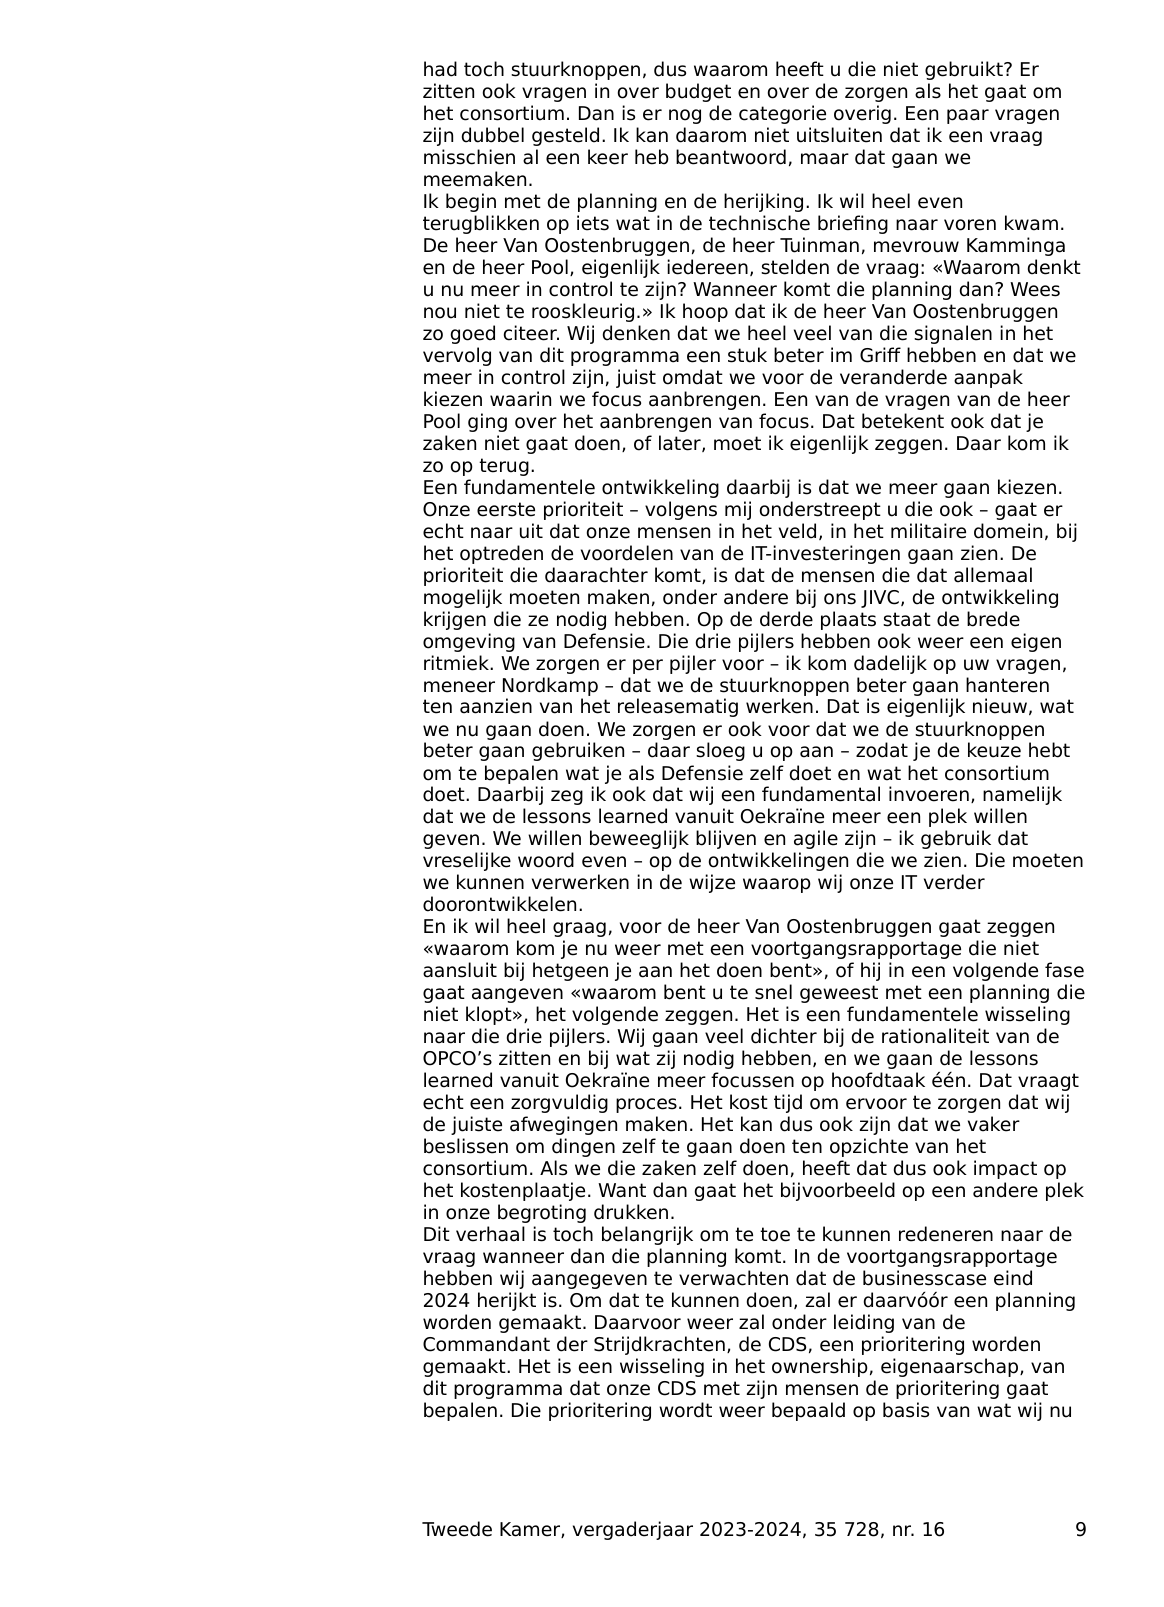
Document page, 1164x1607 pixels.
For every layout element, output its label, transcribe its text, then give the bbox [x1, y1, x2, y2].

text Een fundamentele ontwikkeling daarbij is dat we meer gaan kiezen. Onze eerste prioriteit – volgens mij onderstreept u die ook – gaat er echt naar uit dat onze mensen in het veld, in het militaire domein, bij het optreden de voordelen van de IT-investeringen gaan zien. De prioriteit die daarachter komt, is dat de mensen die dat allemaal mogelijk moeten maken, onder andere bij ons JIVC, de ontwikkeling krijgen die ze nodig hebben. Op de derde plaats staat de brede omgeving van Defensie. Die drie pijlers hebben ook weer een eigen ritmiek. We zorgen er per pijler voor – ik kom dadelijk op uw vragen, meneer Nordkamp – dat we de stuurknoppen beter gaan hanteren ten aanzien van het releasematig werken. Dat is eigenlijk nieuw, wat we nu gaan doen. We zorgen er ook voor dat we de stuurknoppen beter gaan gebruiken – daar sloeg u op aan – zodat je de keuze hebt om te bepalen wat je als Defensie zelf doet en wat het consortium doet. Daarbij zeg ik ook dat wij een fundamental invoeren, namelijk dat we de lessons learned vanuit Oekraïne meer een plek willen geven. We willen beweeglijk blijven en agile zijn – ik gebruik dat vreselijke woord even – op de ontwikkelingen die we zien. Die moeten we kunnen verwerken in de wijze waarop wij onze IT verder doorontwikkelen. [422, 477, 1087, 916]
text En ik wil heel graag, voor de heer Van Oostenbruggen gaat zeggen «waarom kom je nu weer met een voortgangsrapportage die niet aansluit bij hetgeen je aan het doen bent», of hij in een volgende fase gaat aangeven «waarom bent u te snel geweest met een planning die niet klopt», het volgende zeggen. Het is een fundamentele wisseling naar die drie pijlers. Wij gaan veel dichter bij de rationaliteit van de OPCO’s zitten en bij wat zij nodig hebben, en we gaan de lessons learned vanuit Oekraïne meer focussen op hoofdtaak één. Dat vraagt echt een zorgvuldig proces. Het kost tijd om ervoor te zorgen dat wij de juiste afwegingen maken. Het kan dus ook zijn dat we vaker beslissen om dingen zelf te gaan doen ten opzichte van het consortium. Als we die zaken zelf doen, heeft dat dus ook impact op het kostenplaatje. Want dan gaat het bijvoorbeeld op een andere plek in onze begroting drukken. [422, 916, 1087, 1224]
text Dit verhaal is toch belangrijk om te toe te kunnen redeneren naar de vraag wanneer dan die planning komt. In de voortgangsrapportage hebben wij aangegeven te verwachten dat de businesscase eind 2024 herijkt is. Om dat te kunnen doen, zal er daarvóór een planning worden gemaakt. Daarvoor weer zal onder leiding van de Commandant der Strijdkrachten, de CDS, een prioritering worden gemaakt. Het is een wisseling in het ownership, eigenaarschap, van dit programma dat onze CDS met zijn mensen de prioritering gaat bepalen. Die prioritering wordt weer bepaald op basis van wat wij nu [422, 1224, 1087, 1422]
text had toch stuurknoppen, dus waarom heeft u die niet gebruikt? Er zitten ook vragen in over budget en over de zorgen als het gaat om het consortium. Dan is er nog de categorie overig. Een paar vragen zijn dubbel gesteld. Ik kan daarom niet uitsluiten dat ik een vraag misschien al een keer heb beantwoord, maar dat gaan we meemaken. [422, 59, 1087, 191]
text Ik begin met de planning en de herijking. Ik wil heel even terugblikken op iets wat in de technische briefing naar voren kwam. De heer Van Oostenbruggen, de heer Tuinman, mevrouw Kamminga en de heer Pool, eigenlijk iedereen, stelden de vraag: «Waarom denkt u nu meer in control te zijn? Wanneer komt die planning dan? Wees nou niet te rooskleurig.» Ik hoop dat ik de heer Van Oostenbruggen zo goed citeer. Wij denken dat we heel veel van die signalen in het vervolg van dit programma een stuk beter im Griff hebben en dat we meer in control zijn, juist omdat we voor de veranderde aanpak kiezen waarin we focus aanbrengen. Een van de vragen van de heer Pool ging over het aanbrengen van focus. Dat betekent ook dat je zaken niet gaat doen, of later, moet ik eigenlijk zeggen. Daar kom ik zo op terug. [422, 191, 1087, 477]
